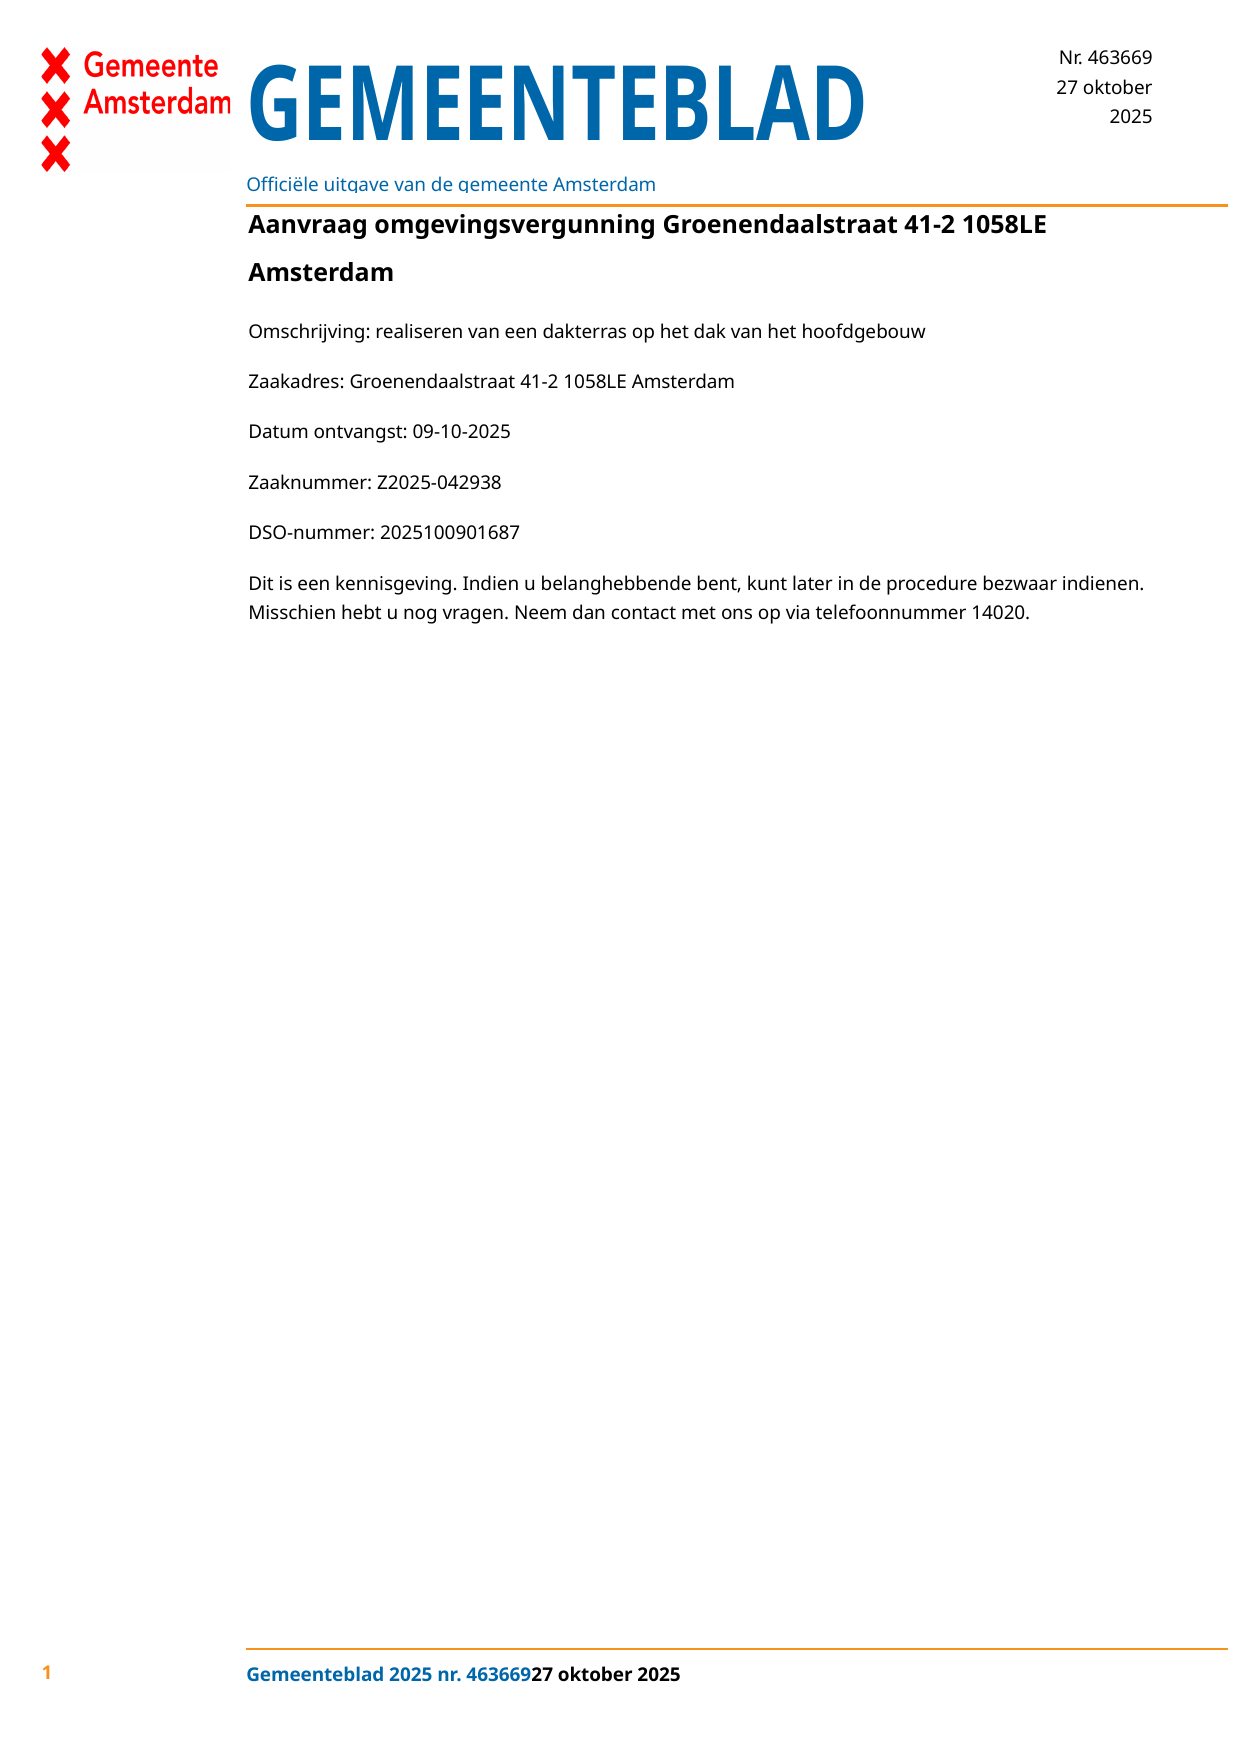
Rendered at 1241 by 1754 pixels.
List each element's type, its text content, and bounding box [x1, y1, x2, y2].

text Aanvraag omgevingsvergunning Groenendaalstraat 41-2 1058LE Amsterdam [248, 207, 1152, 288]
text Datum ontvangst: 09-10-2025 [248, 419, 1152, 444]
picture [41, 47, 231, 172]
text DSO-nummer: 2025100901687 [248, 519, 1152, 545]
text Zaakadres: Groenendaalstraat 41-2 1058LE Amsterdam [248, 368, 1152, 394]
text Dit is een kennisgeving. Indien u belanghebbende bent, kunt later in de procedure bezwaar indienen. Misschien hebt u nog vragen. Neem dan contact met ons op via telefoonnummer 14020. [248, 570, 1152, 625]
text Omschrijving: realiseren van een dakterras op het dak van het hoofdgebouw [248, 318, 1152, 344]
text Zaaknummer: Z2025-042938 [248, 469, 1152, 495]
